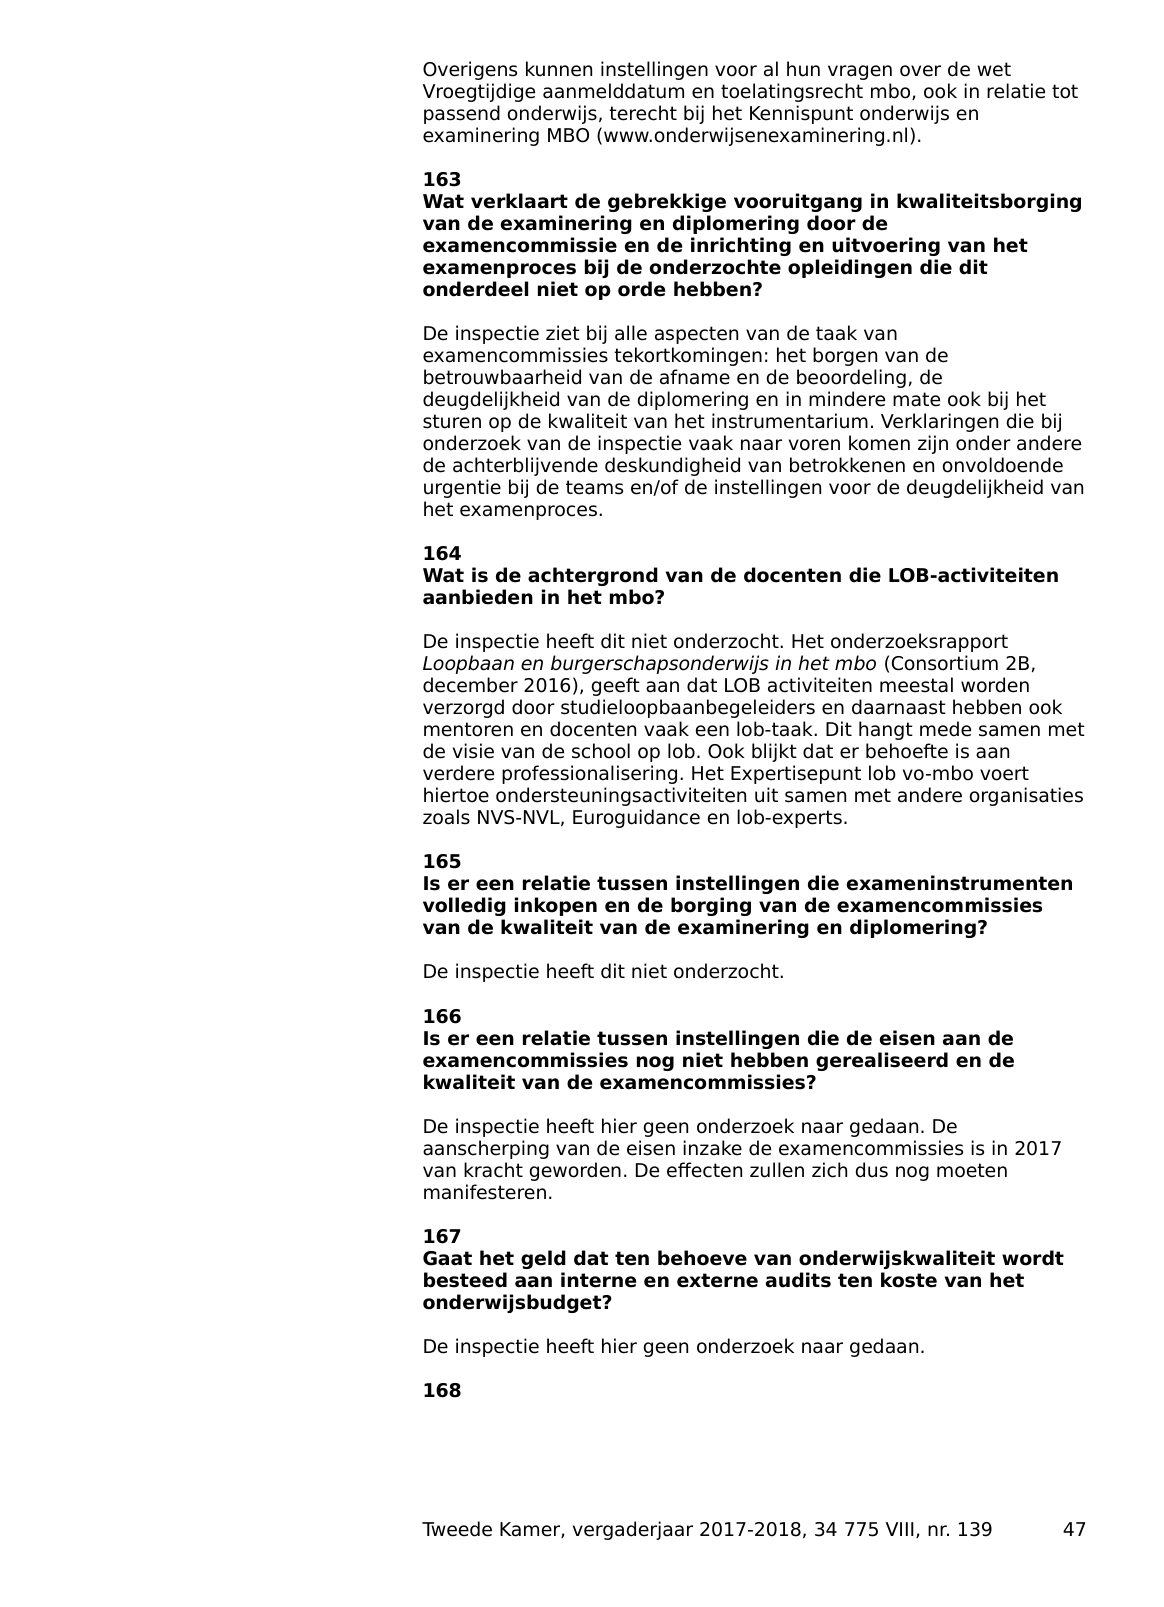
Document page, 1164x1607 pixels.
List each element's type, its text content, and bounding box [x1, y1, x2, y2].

text De inspectie ziet bij alle aspecten van de taak van examencommissies tekortkomingen: het borgen van de betrouwbaarheid van de afname en de beoordeling, de deugdelijkheid van de diplomering en in mindere mate ook bij het sturen op de kwaliteit van het instrumentarium. Verklaringen die bij onderzoek van de inspectie vaak naar voren komen zijn onder andere de achterblijvende deskundigheid van betrokkenen en onvoldoende urgentie bij de teams en/of de instellingen voor de deugdelijkheid van het examenproces. [422, 323, 1087, 521]
text Wat verklaart de gebrekkige vooruitgang in kwaliteitsborging van de examinering en diplomering door de examencommissie en de inrichting en uitvoering van het examenproces bij de onderzochte opleidingen die dit onderdeel niet op orde hebben? [422, 191, 1087, 301]
text 166 [422, 1006, 1087, 1028]
text De inspectie heeft dit niet onderzocht. Het onderzoeksrapport Loopbaan en burgerschapsonderwijs in het mbo (Consortium 2B, december 2016), geeft aan dat LOB activiteiten meestal worden verzorgd door studieloopbaanbegeleiders en daarnaast hebben ook mentoren en docenten vaak een lob-taak. Dit hangt mede samen met de visie van de school op lob. Ook blijkt dat er behoefte is aan verdere professionalisering. Het Expertisepunt lob vo-mbo voert hiertoe ondersteuningsactiviteiten uit samen met andere organisaties zoals NVS-NVL, Euroguidance en lob-experts. [422, 631, 1087, 829]
text De inspectie heeft hier geen onderzoek naar gedaan. [422, 1336, 1087, 1358]
text Gaat het geld dat ten behoeve van onderwijskwaliteit wordt besteed aan interne en externe audits ten koste van het onderwijsbudget? [422, 1248, 1087, 1314]
text 167 [422, 1226, 1087, 1248]
text 165 [422, 851, 1087, 873]
text 163 [422, 169, 1087, 191]
text Wat is de achtergrond van de docenten die LOB-activiteiten aanbieden in het mbo? [422, 565, 1087, 609]
text Is er een relatie tussen instellingen die de eisen aan de examencommissies nog niet hebben gerealiseerd en de kwaliteit van de examencommissies? [422, 1028, 1087, 1093]
text Overigens kunnen instellingen voor al hun vragen over de wet Vroegtijdige aanmelddatum en toelatingsrecht mbo, ook in relatie tot passend onderwijs, terecht bij het Kennispunt onderwijs en examinering MBO (www.onderwijsenexaminering.nl). [422, 59, 1087, 147]
text Is er een relatie tussen instellingen die exameninstrumenten volledig inkopen en de borging van de examencommissies van de kwaliteit van de examinering en diplomering? [422, 873, 1087, 939]
text De inspectie heeft dit niet onderzocht. [422, 961, 1087, 983]
text 168 [422, 1380, 1087, 1402]
text 164 [422, 543, 1087, 565]
text De inspectie heeft hier geen onderzoek naar gedaan. De aanscherping van de eisen inzake de examencommissies is in 2017 van kracht geworden. De effecten zullen zich dus nog moeten manifesteren. [422, 1116, 1087, 1204]
